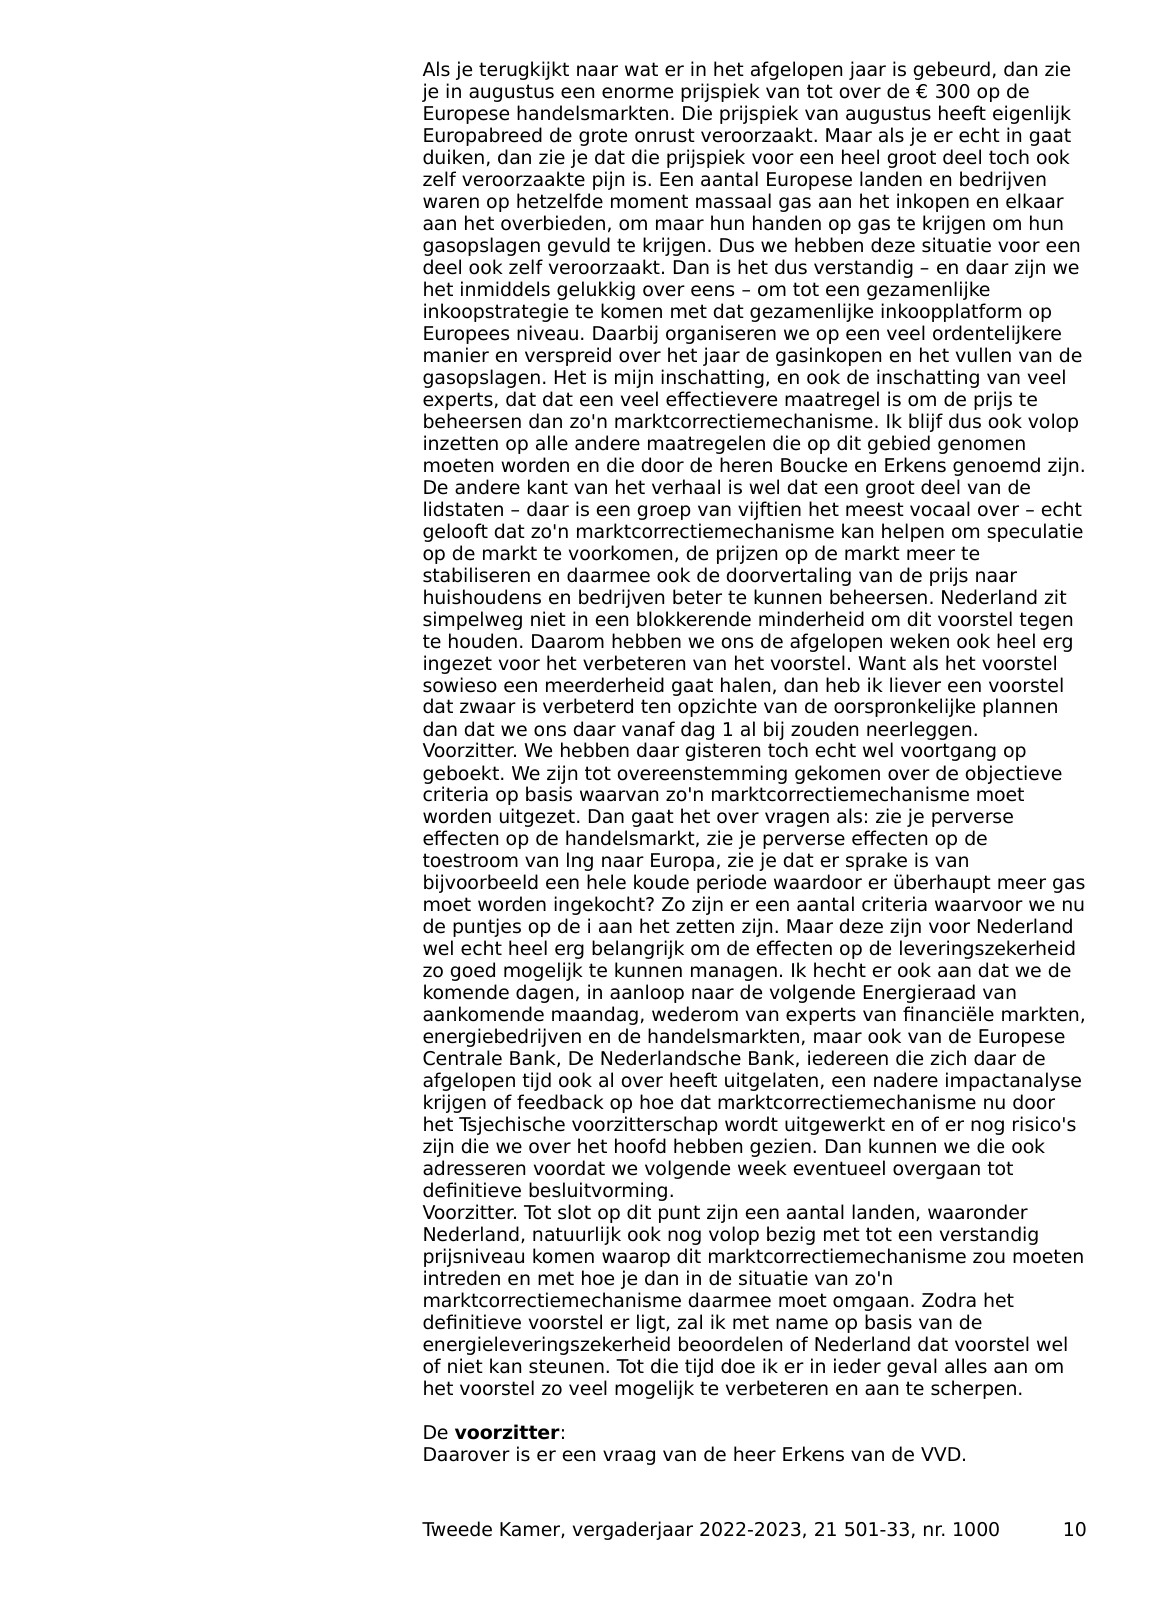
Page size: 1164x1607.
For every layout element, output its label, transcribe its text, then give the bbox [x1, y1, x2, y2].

text Als je terugkijkt naar wat er in het afgelopen jaar is gebeurd, dan zie je in augustus een enorme prijspiek van tot over de € 300 op de Europese handelsmarkten. Die prijspiek van augustus heeft eigenlijk Europabreed de grote onrust veroorzaakt. Maar als je er echt in gaat duiken, dan zie je dat die prijspiek voor een heel groot deel toch ook zelf veroorzaakte pijn is. Een aantal Europese landen en bedrijven waren op hetzelfde moment massaal gas aan het inkopen en elkaar aan het overbieden, om maar hun handen op gas te krijgen om hun gasopslagen gevuld te krijgen. Dus we hebben deze situatie voor een deel ook zelf veroorzaakt. Dan is het dus verstandig – en daar zijn we het inmiddels gelukkig over eens – om tot een gezamenlijke inkoopstrategie te komen met dat gezamenlijke inkoopplatform op Europees niveau. Daarbij organiseren we op een veel ordentelijkere manier en verspreid over het jaar de gasinkopen en het vullen van de gasopslagen. Het is mijn inschatting, en ook de inschatting van veel experts, dat dat een veel effectievere maatregel is om de prijs te beheersen dan zo'n marktcorrectiemechanisme. Ik blijf dus ook volop inzetten op alle andere maatregelen die op dit gebied genomen moeten worden en die door de heren Boucke en Erkens genoemd zijn. [422, 59, 1087, 477]
text Voorzitter. Tot slot op dit punt zijn een aantal landen, waaronder Nederland, natuurlijk ook nog volop bezig met tot een verstandig prijsniveau komen waarop dit marktcorrectiemechanisme zou moeten intreden en met hoe je dan in de situatie van zo'n marktcorrectiemechanisme daarmee moet omgaan. Zodra het definitieve voorstel er ligt, zal ik met name op basis van de energieleveringszekerheid beoordelen of Nederland dat voorstel wel of niet kan steunen. Tot die tijd doe ik er in ieder geval alles aan om het voorstel zo veel mogelijk te verbeteren en aan te scherpen. [422, 1202, 1087, 1400]
text Voorzitter. We hebben daar gisteren toch echt wel voortgang op geboekt. We zijn tot overeenstemming gekomen over de objectieve criteria op basis waarvan zo'n marktcorrectiemechanisme moet worden uitgezet. Dan gaat het over vragen als: zie je perverse effecten op de handelsmarkt, zie je perverse effecten op de toestroom van lng naar Europa, zie je dat er sprake is van bijvoorbeeld een hele koude periode waardoor er überhaupt meer gas moet worden ingekocht? Zo zijn er een aantal criteria waarvoor we nu de puntjes op de i aan het zetten zijn. Maar deze zijn voor Nederland wel echt heel erg belangrijk om de effecten op de leveringszekerheid zo goed mogelijk te kunnen managen. Ik hecht er ook aan dat we de komende dagen, in aanloop naar de volgende Energieraad van aankomende maandag, wederom van experts van financiële markten, energiebedrijven en de handelsmarkten, maar ook van de Europese Centrale Bank, De Nederlandsche Bank, iedereen die zich daar de afgelopen tijd ook al over heeft uitgelaten, een nadere impactanalyse krijgen of feedback op hoe dat marktcorrectiemechanisme nu door het Tsjechische voorzitterschap wordt uitgewerkt en of er nog risico's zijn die we over het hoofd hebben gezien. Dan kunnen we die ook adresseren voordat we volgende week eventueel overgaan tot definitieve besluitvorming. [422, 740, 1087, 1202]
text De andere kant van het verhaal is wel dat een groot deel van de lidstaten – daar is een groep van vijftien het meest vocaal over – echt gelooft dat zo'n marktcorrectiemechanisme kan helpen om speculatie op de markt te voorkomen, de prijzen op de markt meer te stabiliseren en daarmee ook de doorvertaling van de prijs naar huishoudens en bedrijven beter te kunnen beheersen. Nederland zit simpelweg niet in een blokkerende minderheid om dit voorstel tegen te houden. Daarom hebben we ons de afgelopen weken ook heel erg ingezet voor het verbeteren van het voorstel. Want als het voorstel sowieso een meerderheid gaat halen, dan heb ik liever een voorstel dat zwaar is verbeterd ten opzichte van de oorspronkelijke plannen dan dat we ons daar vanaf dag 1 al bij zouden neerleggen. [422, 477, 1087, 740]
text Daarover is er een vraag van de heer Erkens van de VVD. [422, 1444, 1087, 1466]
text De voorzitter: [422, 1422, 1087, 1444]
